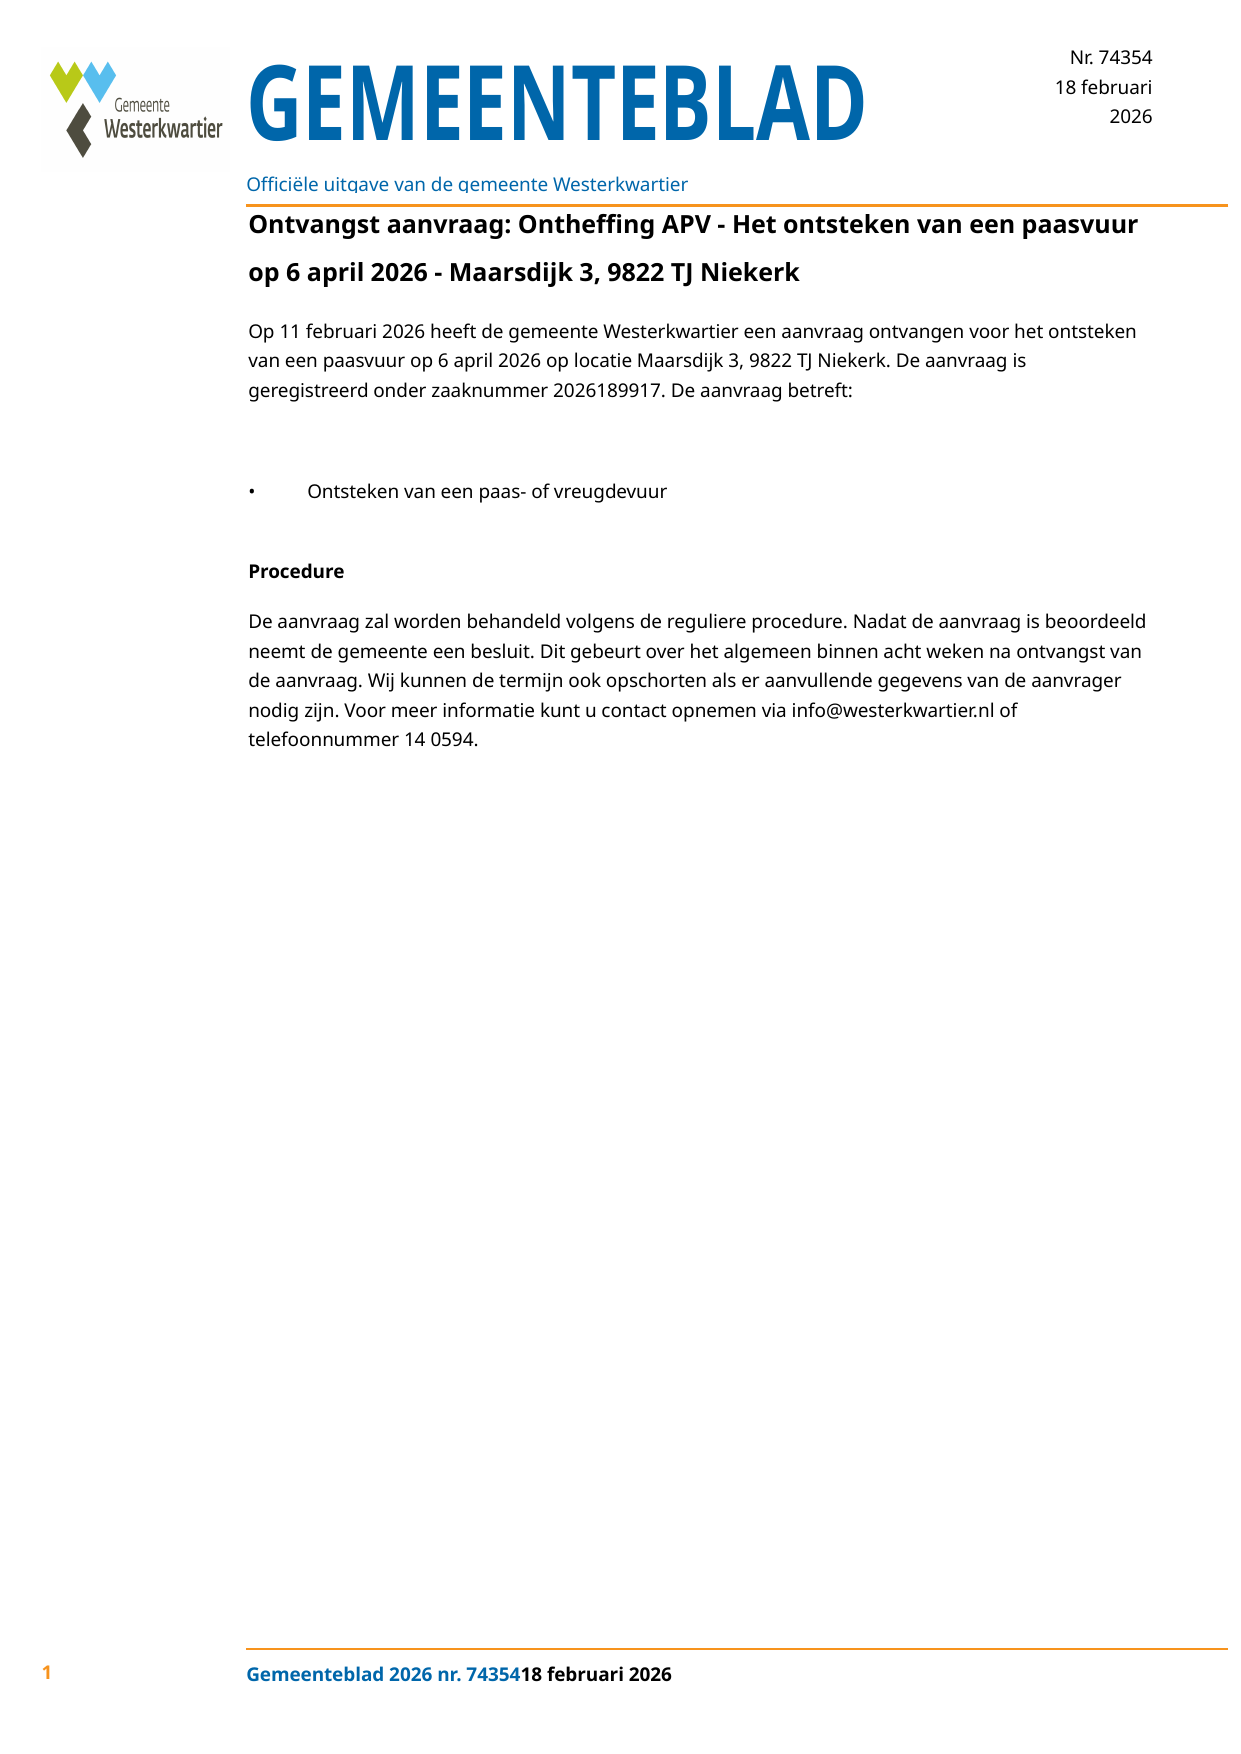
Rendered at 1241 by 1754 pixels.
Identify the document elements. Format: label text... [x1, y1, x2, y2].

picture [41, 47, 231, 172]
list Ontsteken van een paas- of vreugdevuur [248, 478, 1152, 504]
text Ontvangst aanvraag: Ontheffing APV - Het ontsteken van een paasvuur op 6 april 2026 - Maarsdijk 3, 9822 TJ Niekerk [248, 207, 1152, 288]
text Procedure [248, 558, 1152, 584]
text De aanvraag zal worden behandeld volgens de reguliere procedure. Nadat de aanvraag is beoordeeld neemt de gemeente een besluit. Dit gebeurt over het algemeen binnen acht weken na ontvangst van de aanvraag. Wij kunnen de termijn ook opschorten als er aanvullende gegevens van de aanvrager nodig zijn. Voor meer informatie kunt u contact opnemen via info@westerkwartier.nl of telefoonnummer 14 0594. [248, 608, 1152, 752]
text Op 11 februari 2026 heeft de gemeente Westerkwartier een aanvraag ontvangen voor het ontsteken van een paasvuur op 6 april 2026 op locatie Maarsdijk 3, 9822 TJ Niekerk. De aanvraag is geregistreerd onder zaaknummer 2026189917. De aanvraag betreft: [248, 318, 1152, 403]
